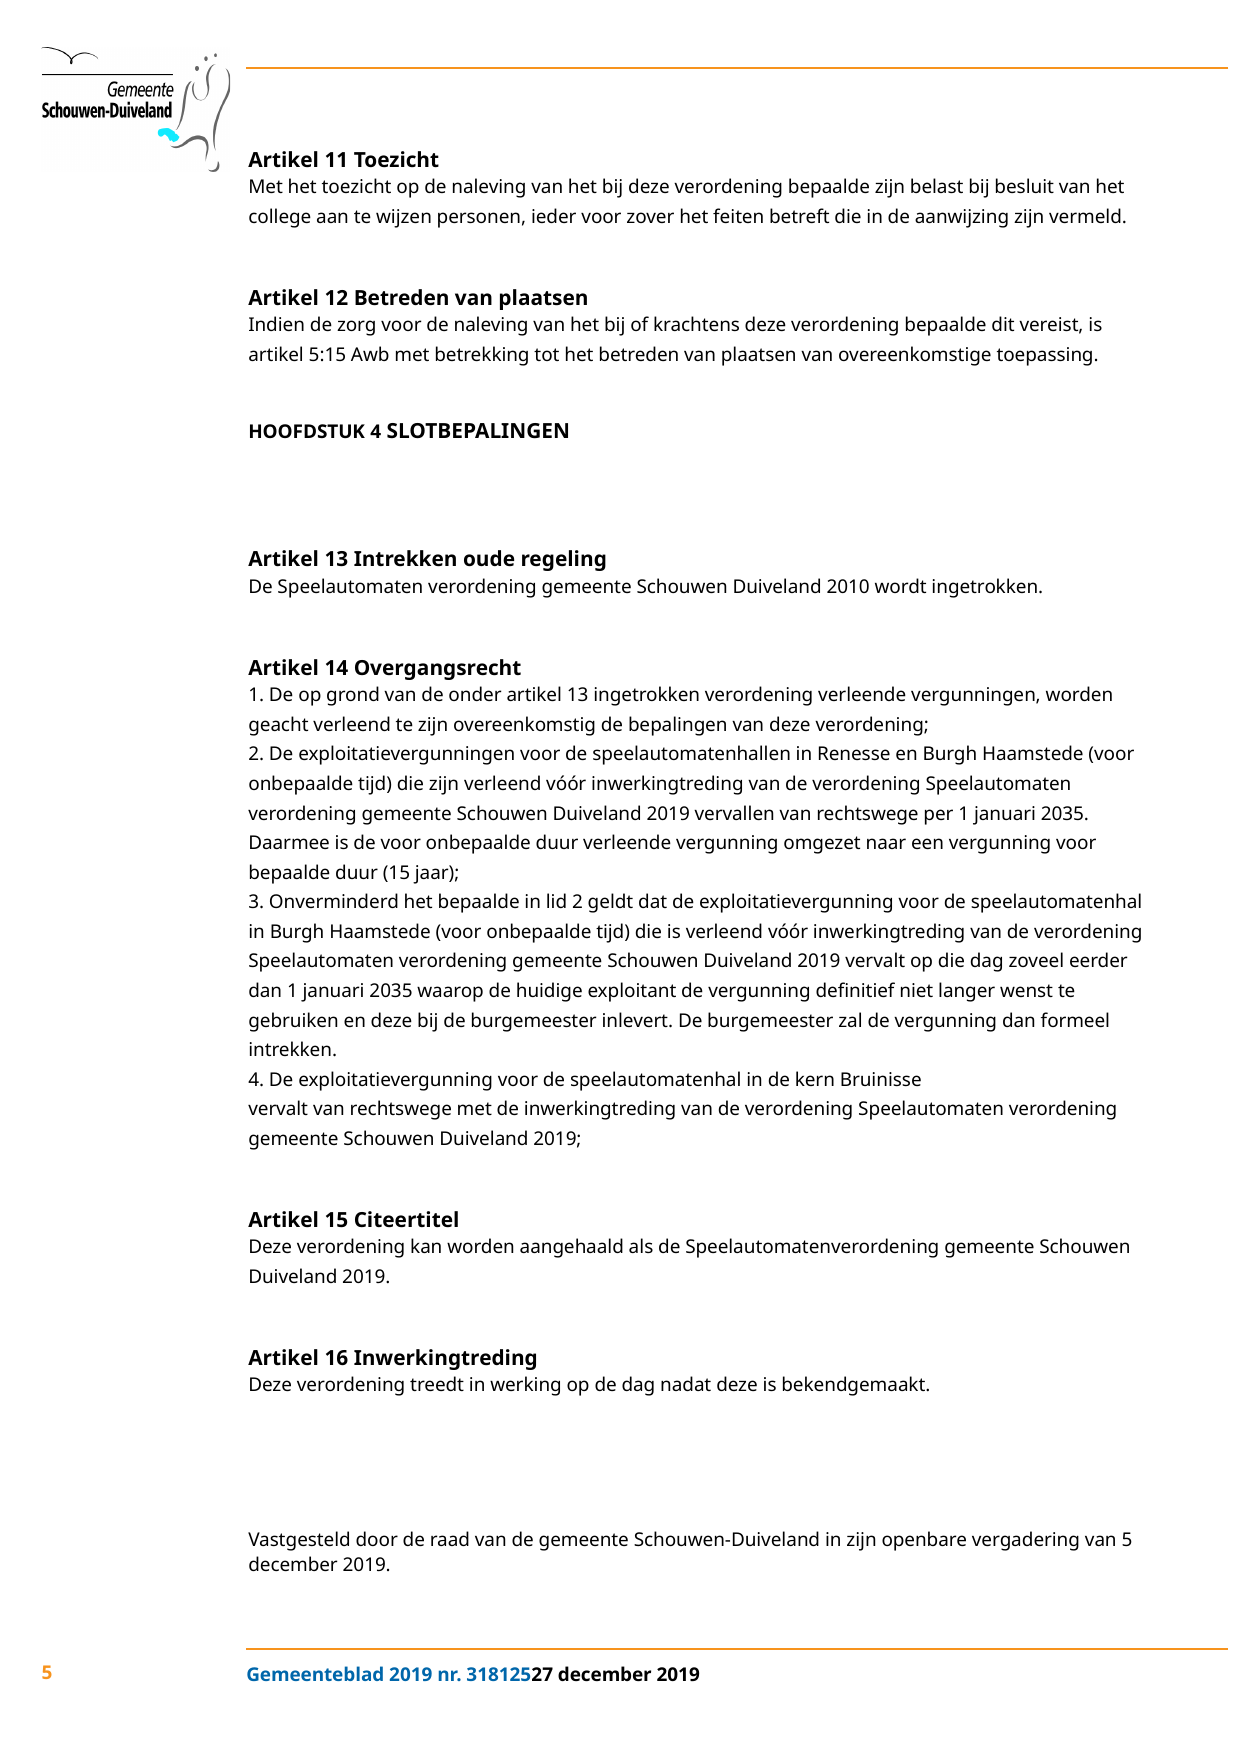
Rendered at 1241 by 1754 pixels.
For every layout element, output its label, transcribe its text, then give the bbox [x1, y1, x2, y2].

text 2. De exploitatievergunningen voor de speelautomatenhallen in Renesse en Burgh Haamstede (voor onbepaalde tijd) die zijn verleend vóór inwerkingtreding van de verordening Speelautomaten verordening gemeente Schouwen Duiveland 2019 vervallen van rechtswege per 1 januari 2035. Daarmee is de voor onbepaalde duur verleende vergunning omgezet naar een vergunning voor bepaalde duur (15 jaar); [248, 741, 1152, 885]
text Artikel 15 Citeertitel [248, 1205, 1152, 1234]
text Artikel 14 Overgangsrecht [248, 653, 1152, 681]
text Artikel 11 Toezicht [248, 145, 1152, 174]
text 1. De op grond van de onder artikel 13 ingetrokken verordening verleende vergunningen, worden geacht verleend te zijn overeenkomstig de bepalingen van deze verordening; [248, 681, 1152, 737]
text Indien de zorg voor de naleving van het bij of krachtens deze verordening bepaalde dit vereist, is artikel 5:15 Awb met betrekking tot het betreden van plaatsen van overeenkomstige toepassing. [248, 312, 1152, 367]
text 3. Onverminderd het bepaalde in lid 2 geldt dat de exploitatievergunning voor de speelautomatenhal in Burgh Haamstede (voor onbepaalde tijd) die is verleend vóór inwerkingtreding van de verordening Speelautomaten verordening gemeente Schouwen Duiveland 2019 vervalt op die dag zoveel eerder dan 1 januari 2035 waarop de huidige exploitant de vergunning definitief niet langer wenst te gebruiken en deze bij de burgemeester inlevert. De burgemeester zal de vergunning dan formeel intrekken. [248, 888, 1152, 1062]
picture [41, 47, 231, 172]
text Vastgesteld door de raad van de gemeente Schouwen-Duiveland in zijn openbare vergadering van 5 december 2019. [248, 1526, 1152, 1577]
text Artikel 16 Inwerkingtreding [248, 1343, 1152, 1372]
text HOOFDSTUK 4 SLOTBEPALINGEN [248, 416, 1152, 445]
text Deze verordening treedt in werking op de dag nadat deze is bekendgemaakt. [248, 1372, 1152, 1397]
text 4. De exploitatievergunning voor de speelautomatenhal in de kern Bruinisse [248, 1066, 1152, 1092]
text Artikel 13 Intrekken oude regeling [248, 544, 1152, 573]
text Deze verordening kan worden aangehaald als de Speelautomatenverordening gemeente Schouwen Duiveland 2019. [248, 1234, 1152, 1289]
text Artikel 12 Betreden van plaatsen [248, 283, 1152, 312]
text Met het toezicht op de naleving van het bij deze verordening bepaalde zijn belast bij besluit van het college aan te wijzen personen, ieder voor zover het feiten betreft die in de aanwijzing zijn vermeld. [248, 174, 1152, 229]
text De Speelautomaten verordening gemeente Schouwen Duiveland 2010 wordt ingetrokken. [248, 573, 1152, 599]
text vervalt van rechtswege met de inwerkingtreding van de verordening Speelautomaten verordening gemeente Schouwen Duiveland 2019; [248, 1096, 1152, 1151]
